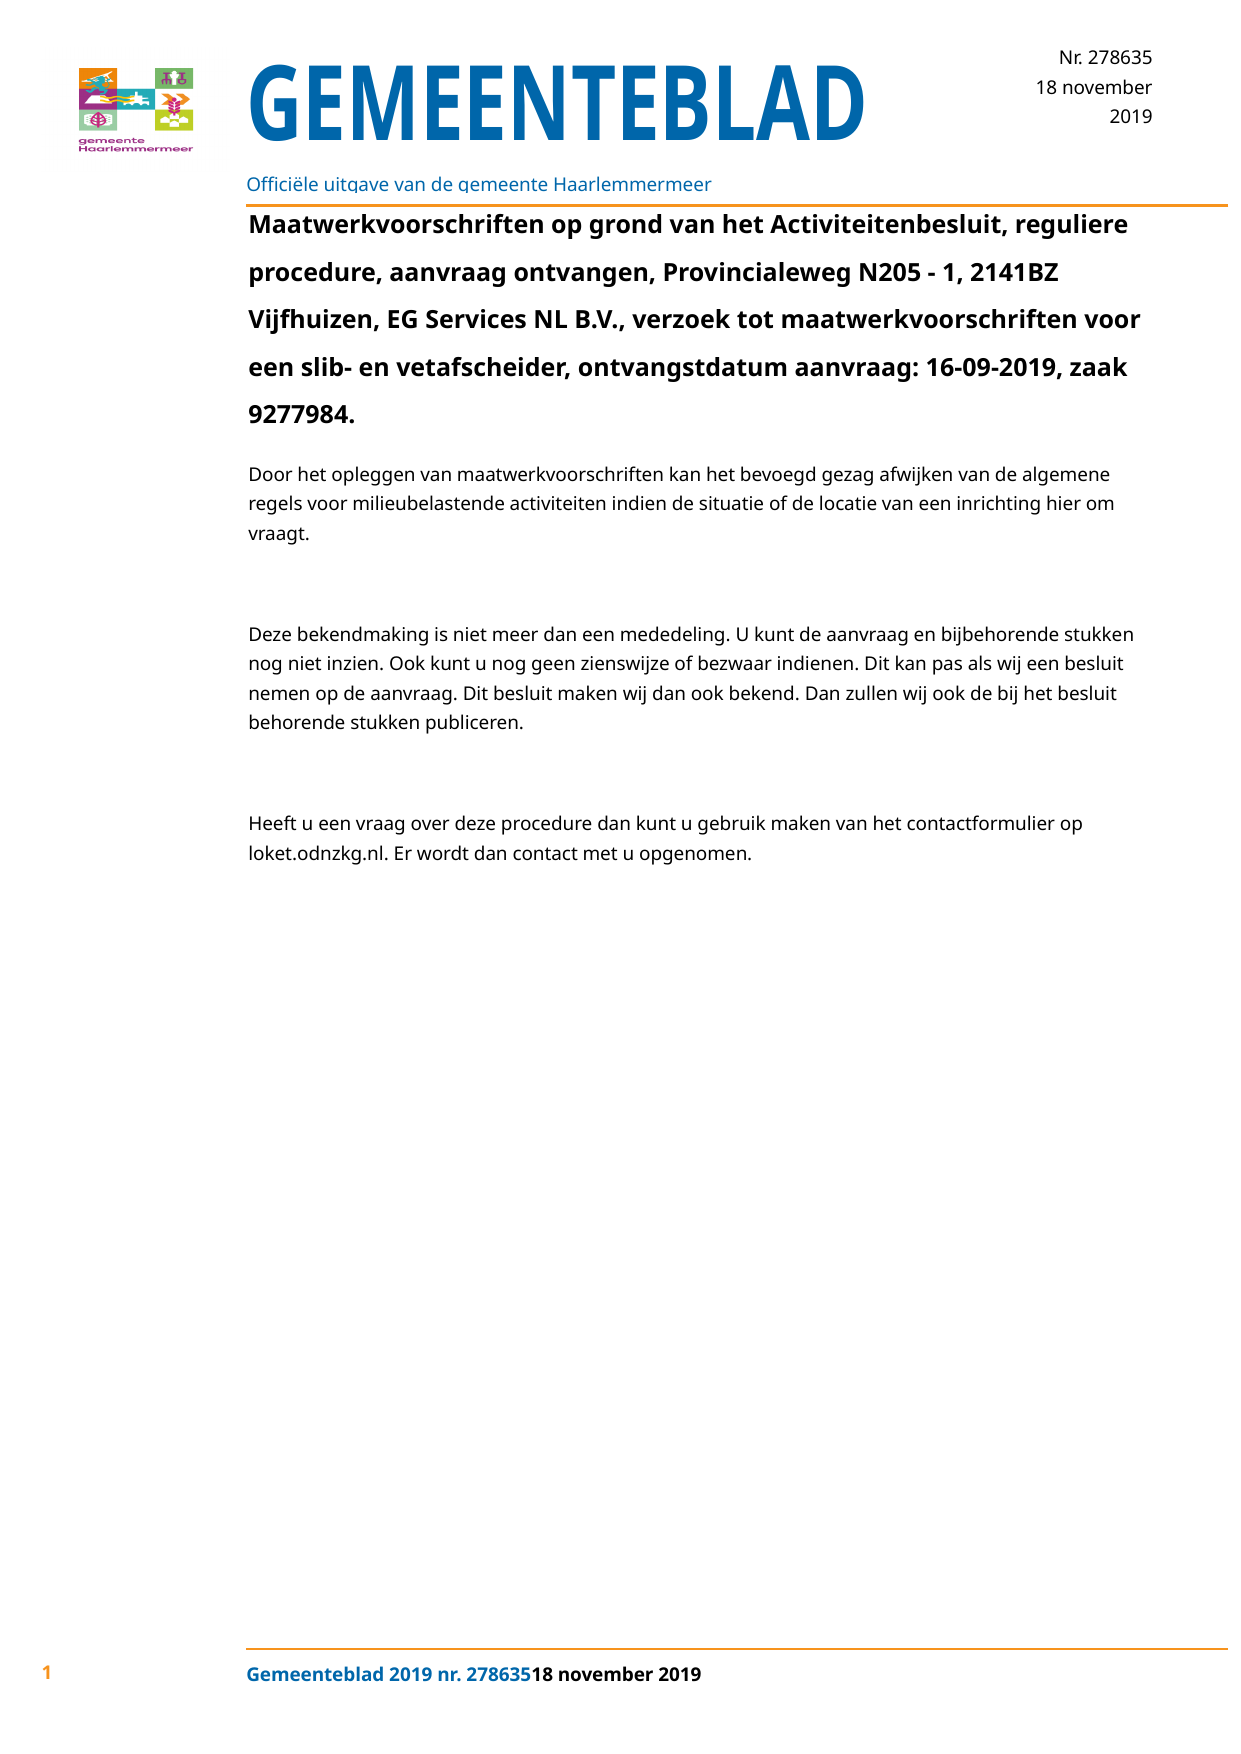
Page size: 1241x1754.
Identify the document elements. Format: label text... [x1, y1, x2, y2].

text Door het opleggen van maatwerkvoorschriften kan het bevoegd gezag afwijken van de algemene regels voor milieubelastende activiteiten indien de situatie of de locatie van een inrichting hier om vraagt. [248, 461, 1152, 546]
text Deze bekendmaking is niet meer dan een mededeling. U kunt de aanvraag en bijbehorende stukken nog niet inzien. Ook kunt u nog geen zienswijze of bezwaar indienen. Dit kan pas als wij een besluit nemen op de aanvraag. Dit besluit maken wij dan ook bekend. Dan zullen wij ook de bij het besluit behorende stukken publiceren. [248, 621, 1152, 735]
picture [41, 47, 231, 172]
text Heeft u een vraag over deze procedure dan kunt u gebruik maken van het contactformulier op loket.odnzkg.nl. Er wordt dan contact met u opgenomen. [248, 810, 1152, 866]
text Maatwerkvoorschriften op grond van het Activiteitenbesluit, reguliere procedure, aanvraag ontvangen, Provincialeweg N205 - 1, 2141BZ Vijfhuizen, EG Services NL B.V., verzoek tot maatwerkvoorschriften voor een slib- en vetafscheider, ontvangstdatum aanvraag: 16-09-2019, zaak 9277984. [248, 207, 1152, 431]
